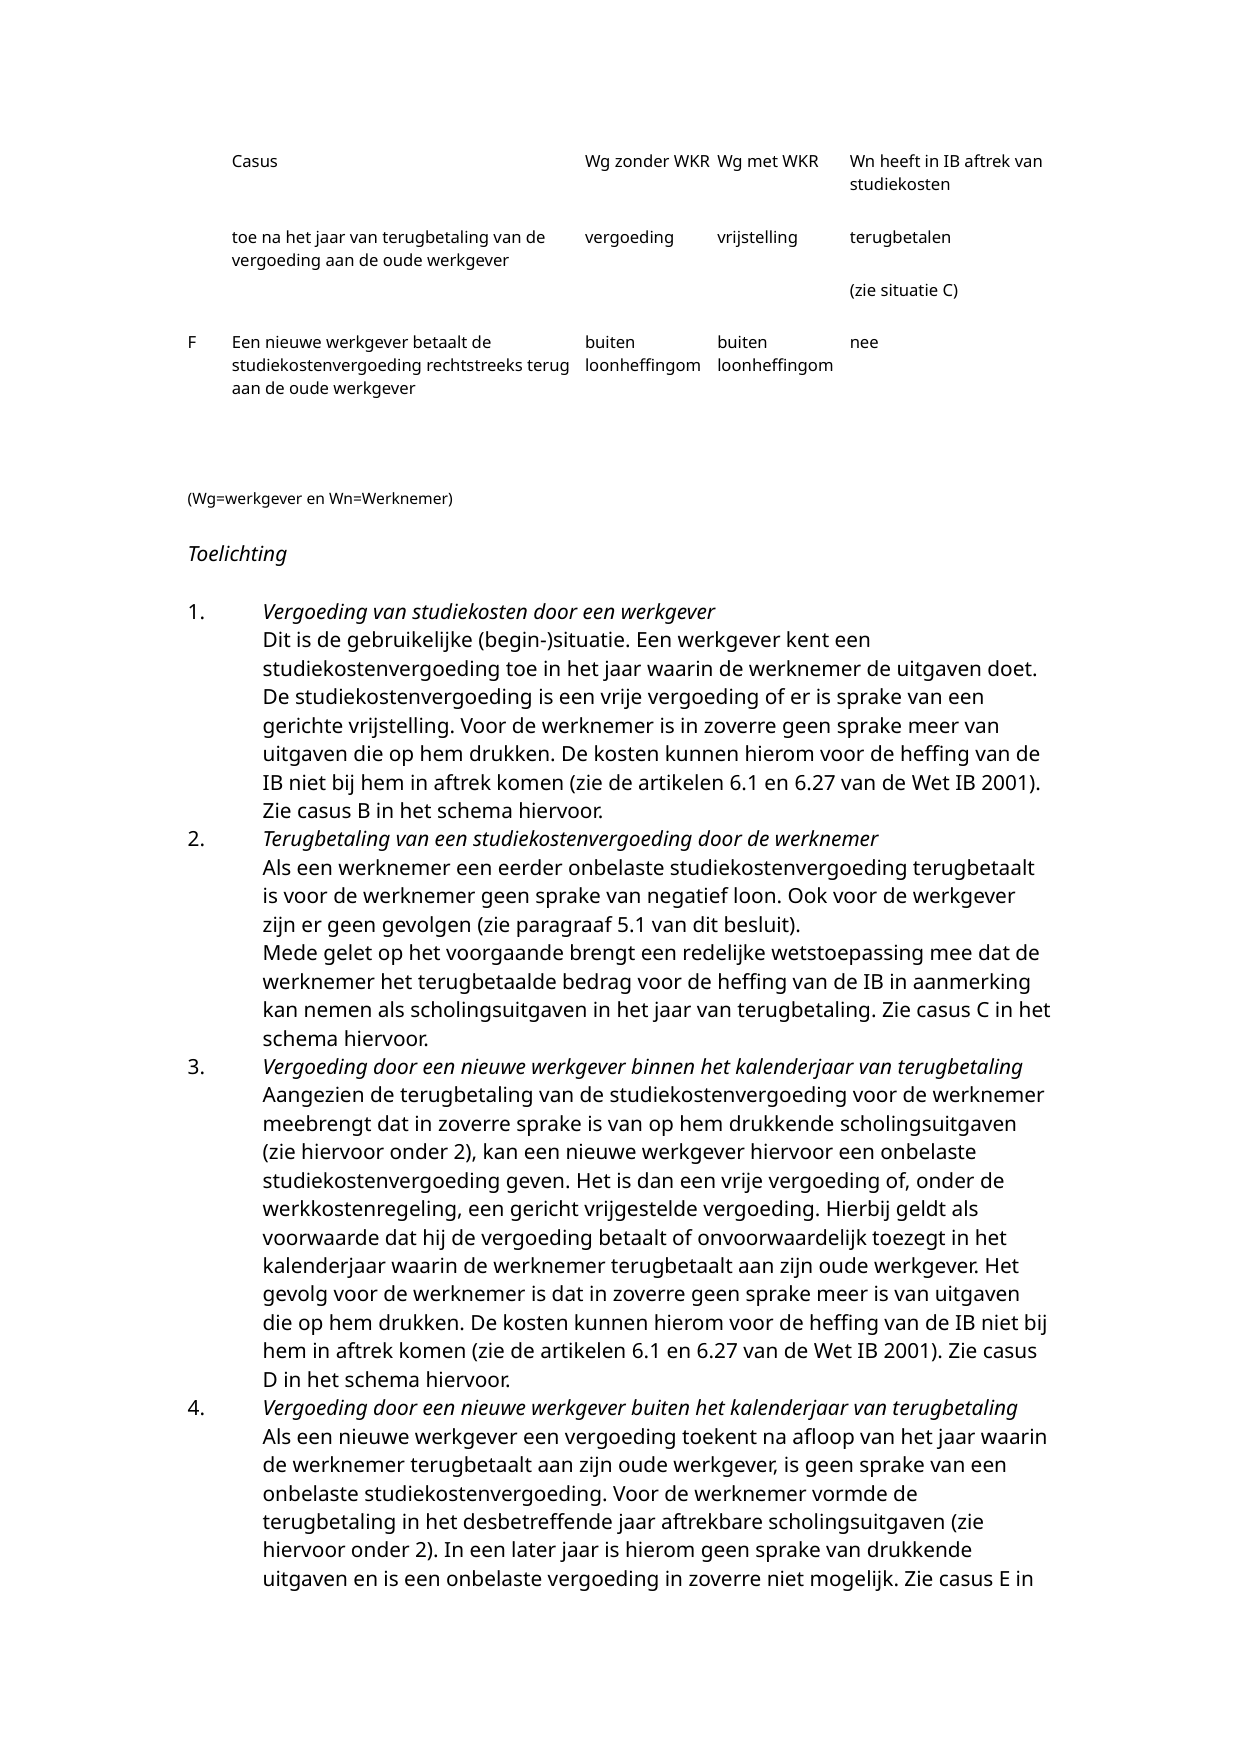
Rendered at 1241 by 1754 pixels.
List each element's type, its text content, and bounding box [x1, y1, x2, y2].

list Vergoeding door een nieuwe werkgever buiten het kalenderjaar van terugbetaling [187, 1393, 1053, 1422]
table_header Wg zonder WKR [585, 150, 717, 225]
table_cell F [188, 331, 232, 429]
table_cell terugbetalen (zie situatie C) [850, 225, 1053, 331]
list Als een werknemer een eerder onbelaste studiekostenvergoeding terugbetaalt is voor de werknemer geen sprake van negatief loon. Ook voor de werkgever zijn er geen gevolgen (zie paragraaf 5.1 van dit besluit). [187, 853, 1053, 938]
list Mede gelet op het voorgaande brengt een redelijke wetstoepassing mee dat de werknemer het terugbetaalde bedrag voor de heffing van de IB in aanmerking kan nemen als scholingsuitgaven in het jaar van terugbetaling. Zie casus C in het schema hiervoor. [187, 938, 1053, 1052]
list Terugbetaling van een studiekostenvergoeding door de werknemer [187, 824, 1053, 853]
list Aangezien de terugbetaling van de studiekostenvergoeding voor de werknemer meebrengt dat in zoverre sprake is van op hem drukkende scholingsuitgaven (zie hiervoor onder 2), kan een nieuwe werkgever hiervoor een onbelaste studiekostenvergoeding geven. Het is dan een vrije vergoeding of, onder de werkkostenregeling, een gericht vrijgestelde vergoeding. Hierbij geldt als voorwaarde dat hij de vergoeding betaalt of onvoorwaardelijk toezegt in het kalenderjaar waarin de werknemer terugbetaalt aan zijn oude werkgever. Het gevolg voor de werknemer is dat in zoverre geen sprake meer is van uitgaven die op hem drukken. De kosten kunnen hierom voor de heffing van de IB niet bij hem in aftrek komen (zie de artikelen 6.1 en 6.27 van de Wet IB 2001). Zie casus D in het schema hiervoor. [187, 1081, 1053, 1393]
table_header Wn heeft in IB aftrek van studiekosten [850, 150, 1053, 225]
table_header Casus [232, 150, 585, 225]
table_header Wg met WKR [717, 150, 849, 225]
list Vergoeding van studiekosten door een werkgever [187, 597, 1053, 626]
table_cell nee [850, 331, 1053, 429]
table_cell Een nieuwe werkgever betaalt de studiekostenvergoeding rechtstreeks terug aan de oude werkgever [232, 331, 585, 429]
table_cell vergoeding [585, 225, 717, 331]
table_cell buiten loonheffingom [717, 331, 849, 429]
table_cell [188, 225, 232, 331]
list Dit is de gebruikelijke (begin-)situatie. Een werkgever kent een studiekostenvergoeding toe in het jaar waarin de werknemer de uitgaven doet. De studiekostenvergoeding is een vrije vergoeding of er is sprake van een gerichte vrijstelling. Voor de werknemer is in zoverre geen sprake meer van uitgaven die op hem drukken. De kosten kunnen hierom voor de heffing van de IB niet bij hem in aftrek komen (zie de artikelen 6.1 en 6.27 van de Wet IB 2001). Zie casus B in het schema hiervoor. [187, 626, 1053, 824]
text Toelichting [187, 539, 1053, 567]
table_cell buiten loonheffingom [585, 331, 717, 429]
list Als een nieuwe werkgever een vergoeding toekent na afloop van het jaar waarin de werknemer terugbetaalt aan zijn oude werkgever, is geen sprake van een onbelaste studiekostenvergoeding. Voor de werknemer vormde de terugbetaling in het desbetreffende jaar aftrekbare scholingsuitgaven (zie hiervoor onder 2). In een later jaar is hierom geen sprake van drukkende uitgaven en is een onbelaste vergoeding in zoverre niet mogelijk. Zie casus E in [187, 1422, 1053, 1592]
table_header [188, 150, 232, 225]
table_cell toe na het jaar van terugbetaling van de vergoeding aan de oude werkgever [232, 225, 585, 331]
list Vergoeding door een nieuwe werkgever binnen het kalenderjaar van terugbetaling [187, 1052, 1053, 1081]
text (Wg=werkgever en Wn=Werknemer) [187, 487, 1053, 509]
table_cell vrijstelling [717, 225, 849, 331]
